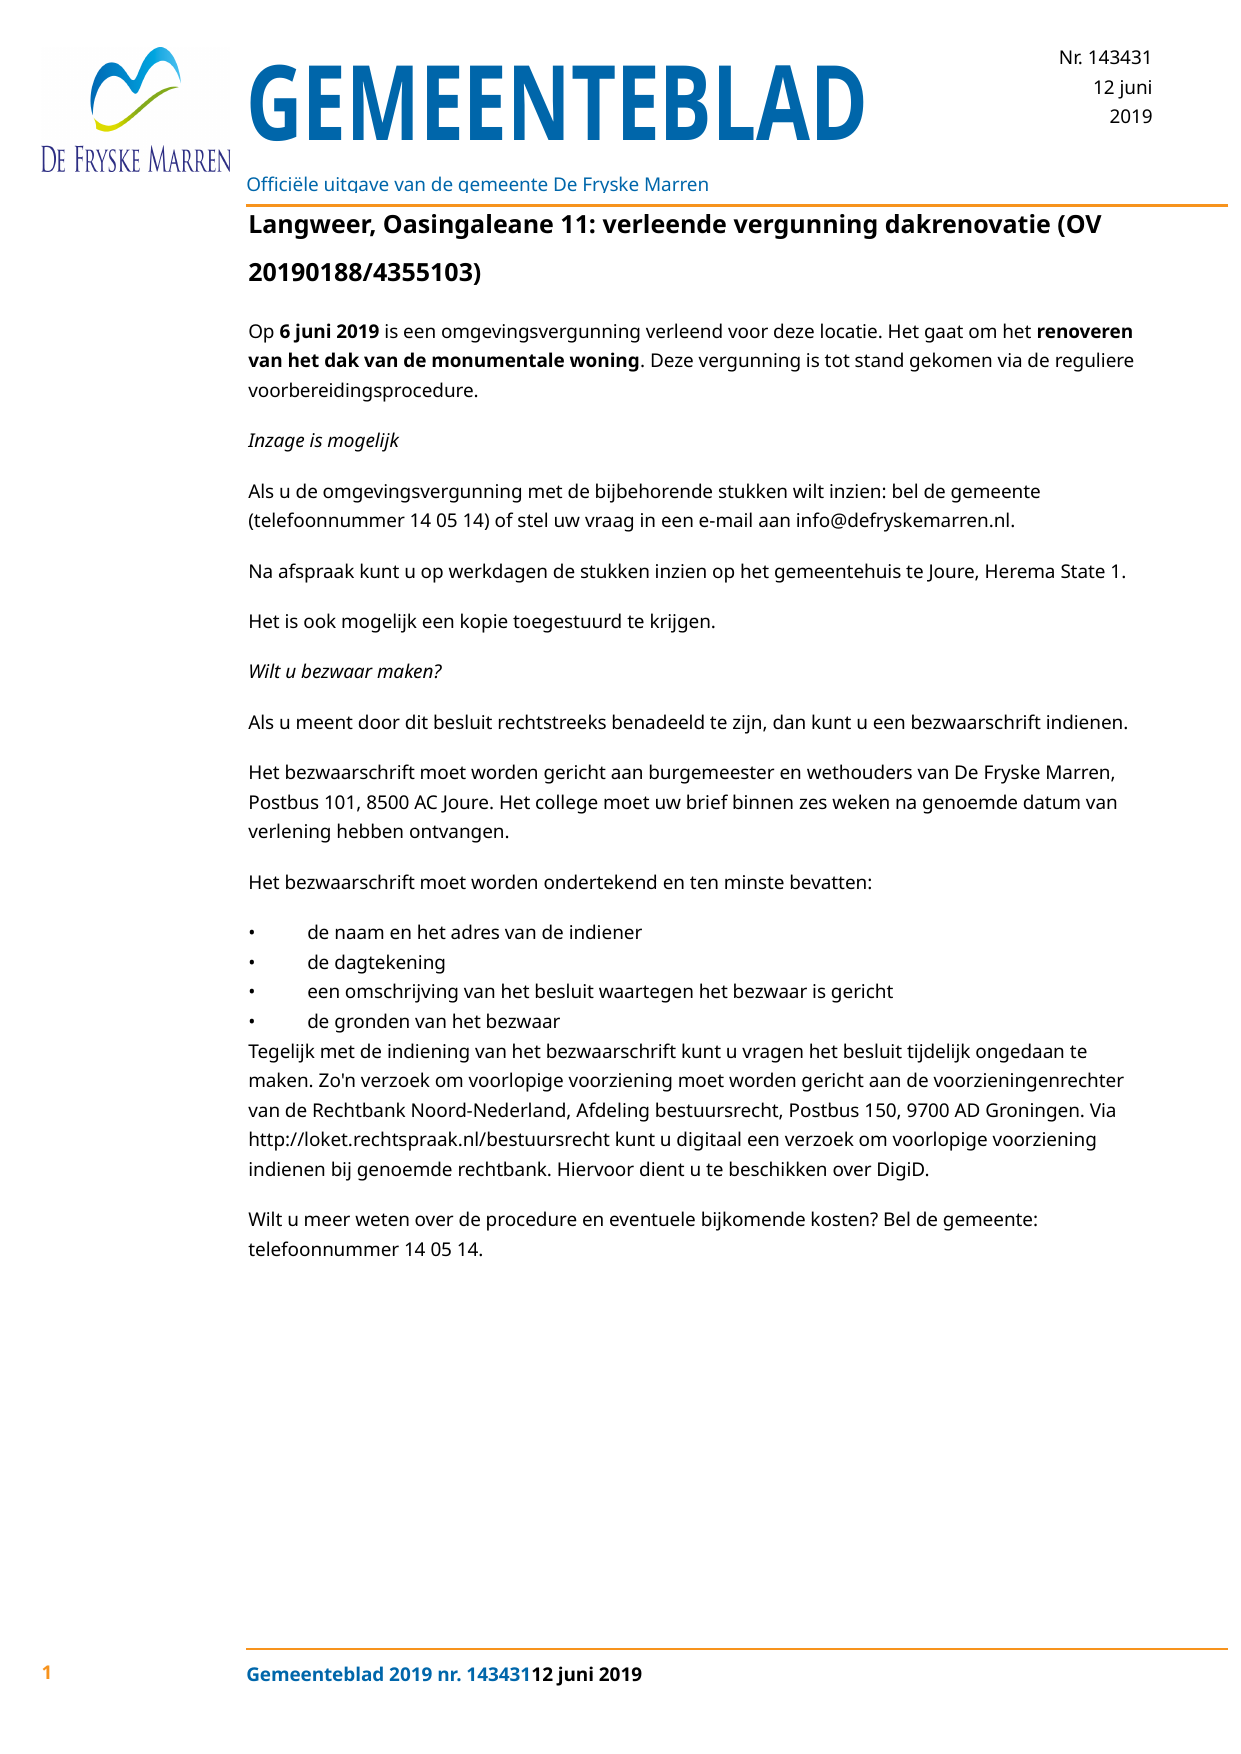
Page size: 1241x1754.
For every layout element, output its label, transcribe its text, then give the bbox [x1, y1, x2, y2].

text Het bezwaarschrift moet worden gericht aan burgemeester en wethouders van De Fryske Marren, Postbus 101, 8500 AC Joure. Het college moet uw brief binnen zes weken na genoemde datum van verlening hebben ontvangen. [248, 759, 1152, 844]
text Tegelijk met de indiening van het bezwaarschrift kunt u vragen het besluit tijdelijk ongedaan te maken. Zo'n verzoek om voorlopige voorziening moet worden gericht aan de voorzieningenrechter van de Rechtbank Noord-Nederland, Afdeling bestuursrecht, Postbus 150, 9700 AD Groningen. Via http://loket.rechtspraak.nl/bestuursrecht kunt u digitaal een verzoek om voorlopige voorziening indienen bij genoemde rechtbank. Hiervoor dient u te beschikken over DigiD. [248, 1038, 1152, 1182]
text Wilt u bezwaar maken? [248, 659, 1152, 684]
text Het is ook mogelijk een kopie toegestuurd te krijgen. [248, 608, 1152, 634]
text Na afspraak kunt u op werkdagen de stukken inzien op het gemeentehuis te Joure, Herema State 1. [248, 558, 1152, 584]
picture [41, 47, 231, 172]
list een omschrijving van het besluit waartegen het bezwaar is gericht [248, 979, 1152, 1004]
list de naam en het adres van de indiener [248, 919, 1152, 945]
list de gronden van het bezwaar [248, 1008, 1152, 1034]
text Op 6 juni 2019 is een omgevingsvergunning verleend voor deze locatie. Het gaat om het renoveren van het dak van de monumentale woning. Deze vergunning is tot stand gekomen via de reguliere voorbereidingsprocedure. [248, 318, 1152, 403]
text Wilt u meer weten over de procedure en eventuele bijkomende kosten? Bel de gemeente: telefoonnummer 14 05 14. [248, 1207, 1152, 1262]
text Het bezwaarschrift moet worden ondertekend en ten minste bevatten: [248, 869, 1152, 895]
text Langweer, Oasingaleane 11: verleende vergunning dakrenovatie (OV 20190188/4355103) [248, 207, 1152, 288]
text Inzage is mogelijk [248, 427, 1152, 453]
text Als u meent door dit besluit rechtstreeks benadeeld te zijn, dan kunt u een bezwaarschrift indienen. [248, 709, 1152, 735]
text Als u de omgevingsvergunning met de bijbehorende stukken wilt inzien: bel de gemeente (telefoonnummer 14 05 14) of stel uw vraag in een e-mail aan info@defryskemarren.nl. [248, 478, 1152, 533]
list de dagtekening [248, 949, 1152, 975]
